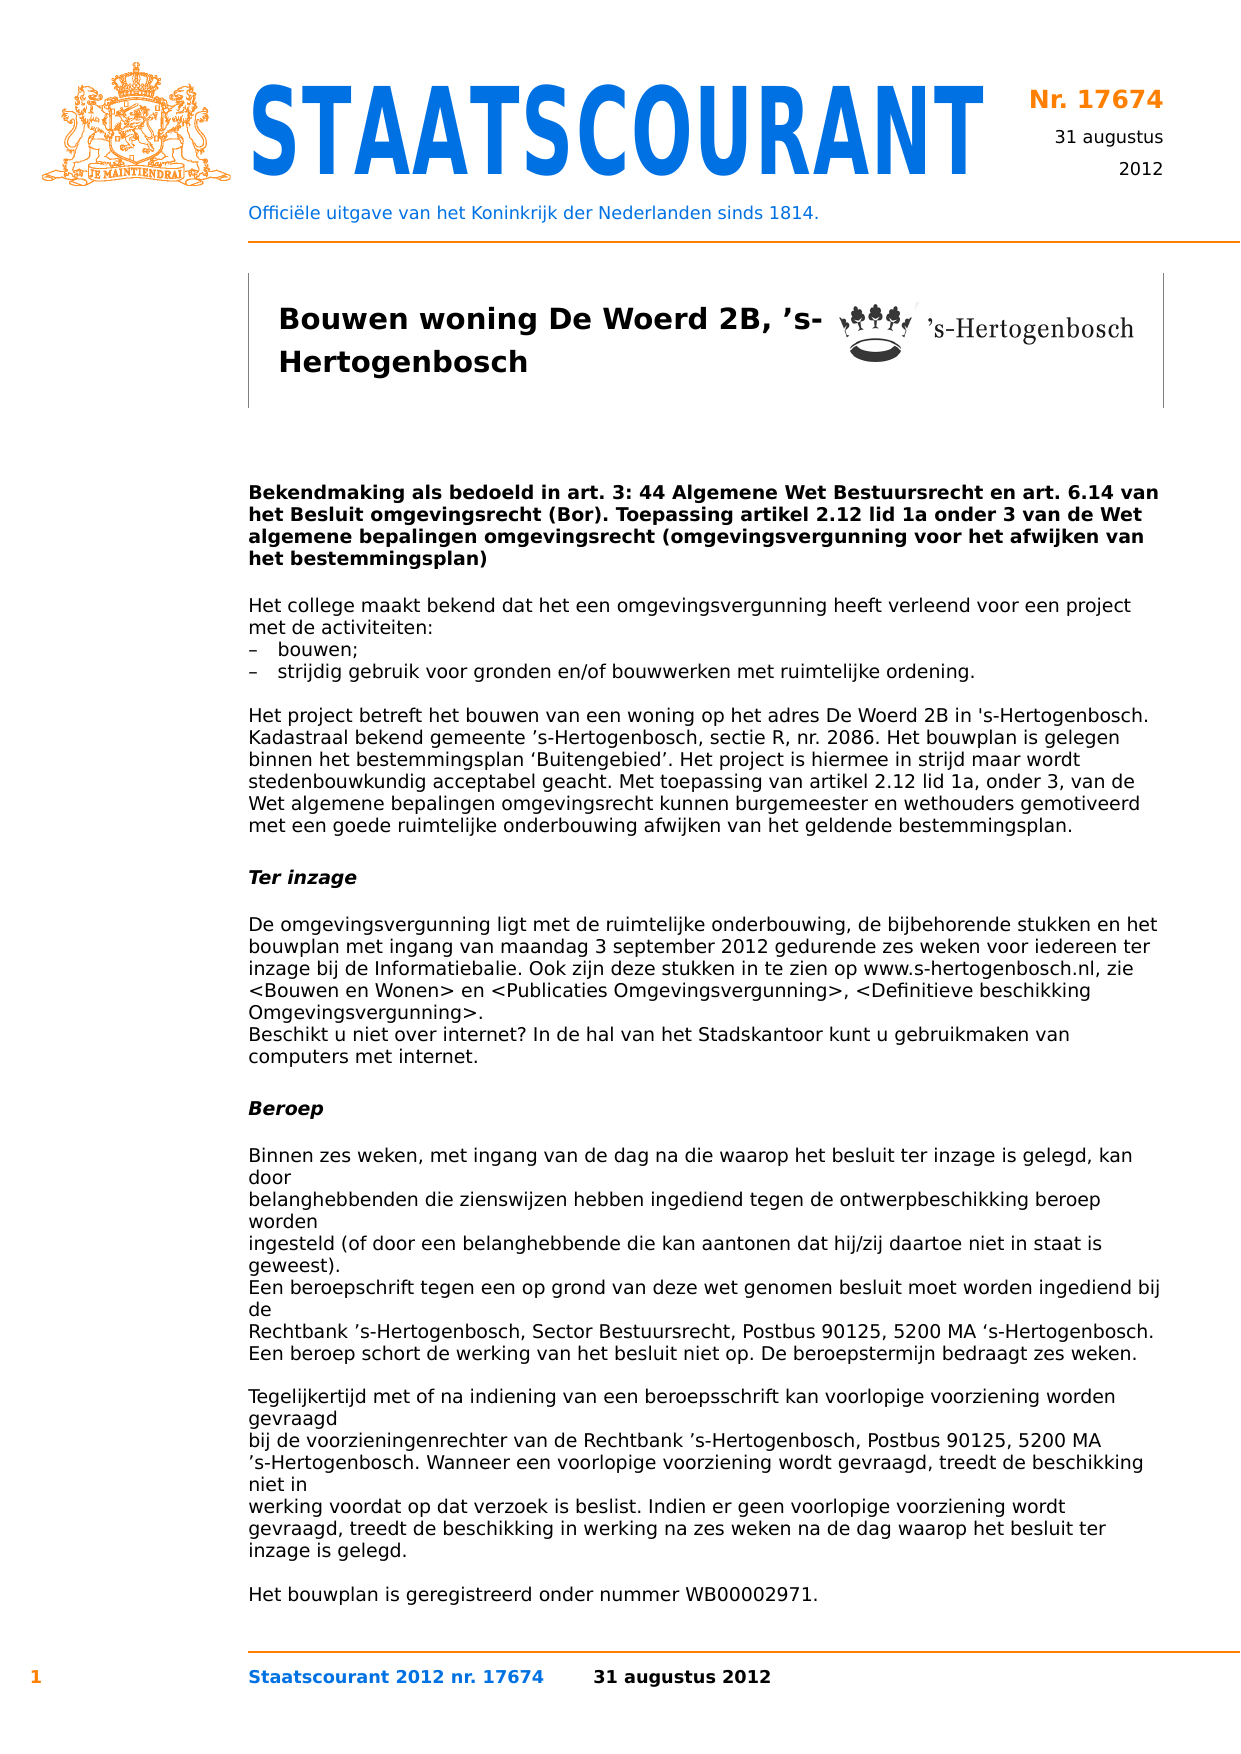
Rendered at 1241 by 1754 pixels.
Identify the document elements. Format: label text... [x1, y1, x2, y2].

table_header Nr. 17674 [998, 62, 1240, 121]
text Het college maakt bekend dat het een omgevingsvergunning heeft verleend voor een project met de activiteiten: [248, 595, 1163, 639]
table_cell Officiële uitgave van het Koninkrijk der Nederlanden sinds 1814. [248, 203, 1240, 241]
picture [41, 62, 231, 186]
text ingesteld (of door een belanghebbende die kan aantonen dat hij/zij daartoe niet in staat is geweest). [248, 1233, 1163, 1277]
text belanghebbenden die zienswijzen hebben ingediend tegen de ontwerpbeschikking beroep worden [248, 1189, 1163, 1233]
text – bouwen; [248, 639, 1163, 661]
text Het bouwplan is geregistreerd onder nummer WB00002971. [248, 1584, 1163, 1606]
subtitle Ter inzage [248, 867, 1163, 889]
text Een beroepschrift tegen een op grond van deze wet genomen besluit moet worden ingediend bij de [248, 1277, 1163, 1321]
text Binnen zes weken, met ingang van de dag na die waarop het besluit ter inzage is gelegd, kan door [248, 1145, 1163, 1189]
subtitle Bouwen woning De Woerd 2B, ’s-Hertogenbosch [249, 273, 1163, 408]
text ’s-Hertogenbosch. Wanneer een voorlopige voorziening wordt gevraagd, treedt de beschikking niet in [248, 1452, 1163, 1496]
text Rechtbank ’s-Hertogenbosch, Sector Bestuursrecht, Postbus 90125, 5200 MA ‘s-Hertogenbosch. [248, 1321, 1163, 1342]
text bij de voorzieningenrechter van de Rechtbank ’s-Hertogenbosch, Postbus 90125, 5200 MA [248, 1430, 1163, 1452]
table_cell 31 augustus [998, 121, 1240, 153]
table_header [25, 62, 248, 241]
text Beschikt u niet over internet? In de hal van het Stadskantoor kunt u gebruikmaken van computers met internet. [248, 1024, 1163, 1068]
text De omgevingsvergunning ligt met de ruimtelijke onderbouwing, de bijbehorende stukken en het bouwplan met ingang van maandag 3 september 2012 gedurende zes weken voor iedereen ter inzage bij de Informatiebalie. Ook zijn deze stukken in te zien op www.s-hertogenbosch.nl, zie <Bouwen en Wonen> en <Publicaties Omgevingsvergunning>, <Definitieve beschikking Omgevingsvergunning>. [248, 914, 1163, 1024]
text werking voordat op dat verzoek is beslist. Indien er geen voorlopige voorziening wordt gevraagd, treedt de beschikking in werking na zes weken na de dag waarop het besluit ter inzage is gelegd. [248, 1496, 1163, 1562]
table_cell 2012 [998, 153, 1240, 203]
table_header STAATSCOURANT [248, 62, 998, 203]
subtitle Beroep [248, 1098, 1163, 1120]
text Het project betreft het bouwen van een woning op het adres De Woerd 2B in 's-Hertogenbosch. Kadastraal bekend gemeente ’s-Hertogenbosch, sectie R, nr. 2086. Het bouwplan is gelegen binnen het bestemmingsplan ‘Buitengebied’. Het project is hiermee in strijd maar wordt stedenbouwkundig acceptabel geacht. Met toepassing van artikel 2.12 lid 1a, onder 3, van de Wet algemene bepalingen omgevingsrecht kunnen burgemeester en wethouders gemotiveerd met een goede ruimtelijke onderbouwing afwijken van het geldende bestemmingsplan. [248, 705, 1163, 837]
subtitle Bekendmaking als bedoeld in art. 3: 44 Algemene Wet Bestuursrecht en art. 6.14 van het Besluit omgevingsrecht (Bor). Toepassing artikel 2.12 lid 1a onder 3 van de Wet algemene bepalingen omgevingsrecht (omgevingsvergunning voor het afwijken van het bestemmingsplan) [248, 482, 1163, 570]
text – strijdig gebruik voor gronden en/of bouwwerken met ruimtelijke ordening. [248, 661, 1163, 683]
picture [838, 302, 1134, 362]
text Een beroep schort de werking van het besluit niet op. De beroepstermijn bedraagt zes weken. [248, 1342, 1163, 1364]
text Tegelijkertijd met of na indiening van een beroepsschrift kan voorlopige voorziening worden gevraagd [248, 1386, 1163, 1430]
